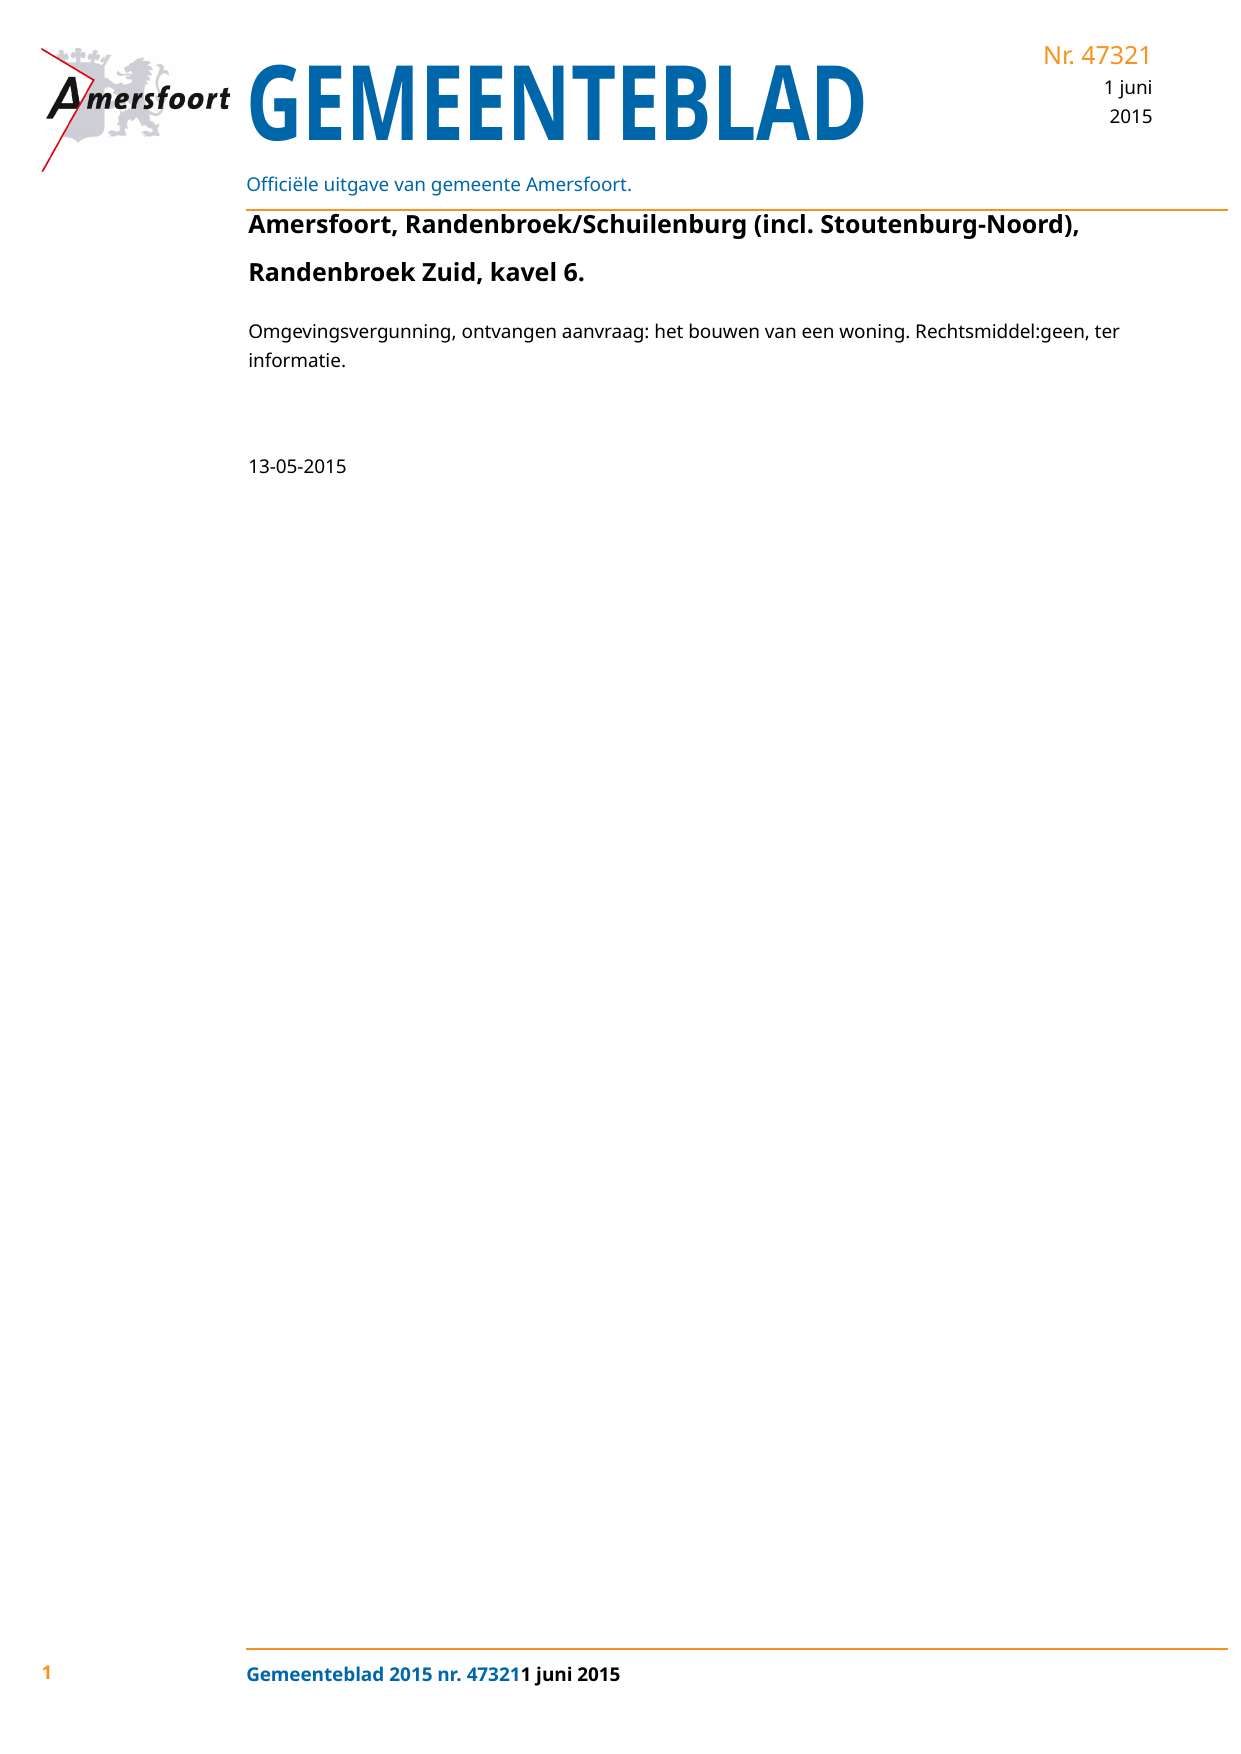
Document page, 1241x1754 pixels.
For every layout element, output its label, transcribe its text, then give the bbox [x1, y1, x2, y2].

text Amersfoort, Randenbroek/Schuilenburg (incl. Stoutenburg-Noord), Randenbroek Zuid, kavel 6. [248, 211, 1152, 288]
text 13-05-2015 [248, 453, 1152, 479]
picture [41, 47, 231, 172]
text Omgevingsvergunning, ontvangen aanvraag: het bouwen van een woning. Rechtsmiddel:geen, ter informatie. [248, 318, 1152, 373]
